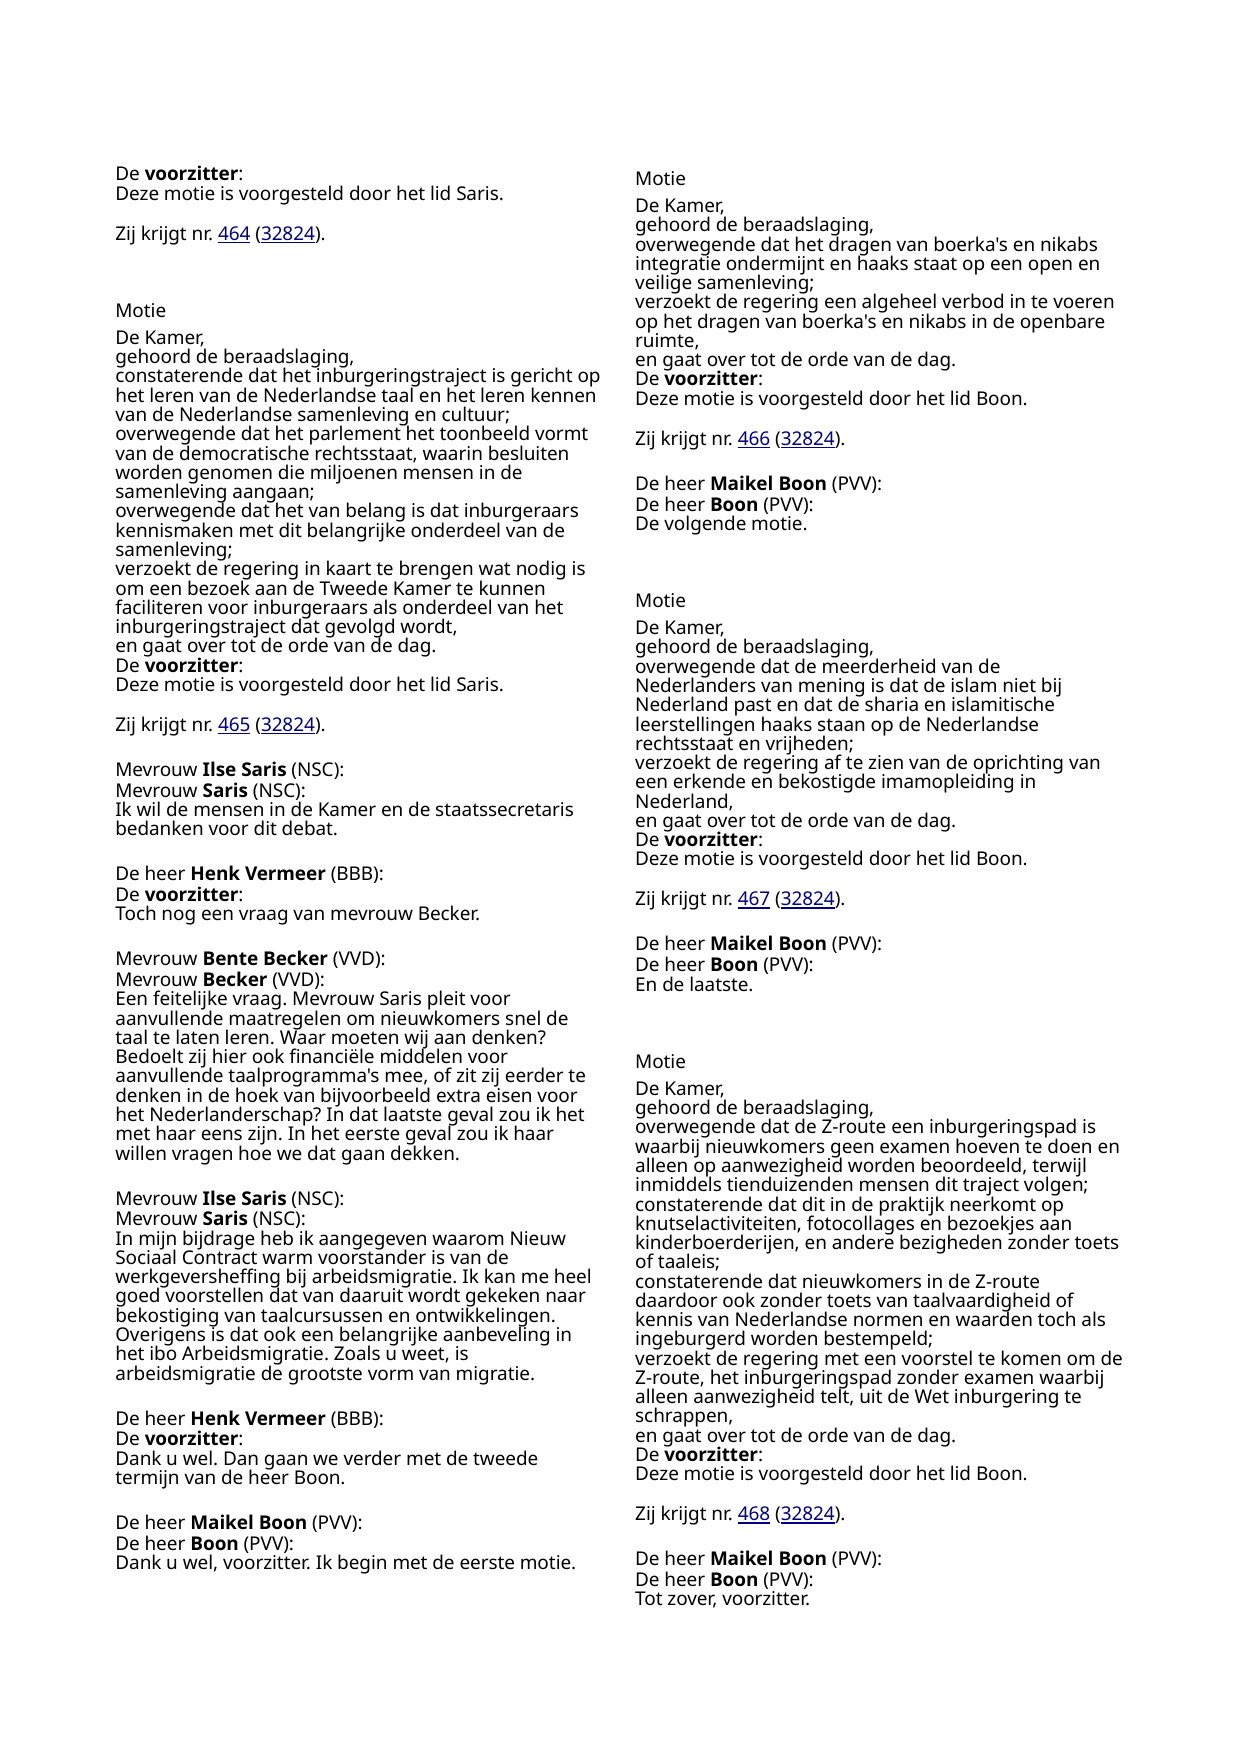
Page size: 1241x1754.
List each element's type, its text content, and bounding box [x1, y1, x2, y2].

text en gaat over tot de orde van de dag. [115, 637, 605, 657]
text gehoord de beraadslaging, [635, 1099, 1125, 1118]
text Deze motie is voorgesteld door het lid Saris. [115, 676, 605, 695]
text Dank u wel, voorzitter. Ik begin met de eerste motie. [115, 1554, 605, 1573]
text en gaat over tot de orde van de dag. [635, 812, 1125, 831]
text De heer Boon (PVV): [635, 1571, 1125, 1590]
text In mijn bijdrage heb ik aangegeven waarom Nieuw Sociaal Contract warm voorstander is van de werkgeversheffing bij arbeidsmigratie. Ik kan me heel goed voorstellen dat van daaruit wordt gekeken naar bekostiging van taalcursussen en ontwikkelingen. Overigens is dat ook een belangrijke aanbeveling in het ibo Arbeidsmigratie. Zoals u weet, is arbeidsmigratie de grootste vorm van migratie. [115, 1230, 605, 1384]
text Mevrouw Becker (VVD): [115, 971, 605, 990]
text De voorzitter: [635, 831, 1125, 850]
text De voorzitter: [115, 165, 605, 184]
text Zij krijgt nr. 466 (32824). [635, 430, 1125, 449]
text Ik wil de mensen in de Kamer en de staatssecretaris bedanken voor dit debat. [115, 801, 605, 839]
text verzoekt de regering een algeheel verbod in te voeren op het dragen van boerka's en nikabs in de openbare ruimte, [635, 293, 1125, 351]
text Zij krijgt nr. 468 (32824). [635, 1505, 1125, 1524]
text Dank u wel. Dan gaan we verder met de tweede termijn van de heer Boon. [115, 1450, 605, 1488]
text en gaat over tot de orde van de dag. [635, 1427, 1125, 1446]
text overwegende dat het dragen van boerka's en nikabs integratie ondermijnt en haaks staat op een open en veilige samenleving; [635, 236, 1125, 293]
text De Kamer, [635, 1080, 1125, 1099]
text gehoord de beraadslaging, [635, 216, 1125, 236]
text constaterende dat het inburgeringstraject is gericht op het leren van de Nederlandse taal en het leren kennen van de Nederlandse samenleving en cultuur; [115, 367, 605, 425]
text De Kamer, [635, 197, 1125, 216]
text De heer Maikel Boon (PVV): [115, 1509, 605, 1535]
text De heer Maikel Boon (PVV): [635, 470, 1125, 496]
text overwegende dat de Z-route een inburgeringspad is waarbij nieuwkomers geen examen hoeven te doen en alleen op aanwezigheid worden beoordeeld, terwijl inmiddels tienduizenden mensen dit traject volgen; [635, 1118, 1125, 1196]
text De voorzitter: [635, 1446, 1125, 1465]
text gehoord de beraadslaging, [635, 638, 1125, 658]
text Deze motie is voorgesteld door het lid Boon. [635, 1465, 1125, 1484]
text De heer Henk Vermeer (BBB): [115, 860, 605, 886]
text De voorzitter: [635, 370, 1125, 390]
text De voorzitter: [115, 657, 605, 676]
text Motie [115, 297, 605, 323]
text overwegende dat het van belang is dat inburgeraars kennismaken met dit belangrijke onderdeel van de samenleving; [115, 502, 605, 560]
text Motie [635, 165, 1125, 191]
text verzoekt de regering af te zien van de oprichting van een erkende en bekostigde imamopleiding in Nederland, [635, 754, 1125, 812]
text constaterende dat dit in de praktijk neerkomt op knutselactiviteiten, fotocollages en bezoekjes aan kinderboerderijen, en andere bezigheden zonder toets of taaleis; [635, 1196, 1125, 1273]
text Zij krijgt nr. 464 (32824). [115, 224, 605, 244]
text De heer Maikel Boon (PVV): [635, 931, 1125, 956]
text De voorzitter: [115, 1430, 605, 1450]
text Deze motie is voorgesteld door het lid Boon. [635, 390, 1125, 409]
text De voorzitter: [115, 886, 605, 905]
text verzoekt de regering in kaart te brengen wat nodig is om een bezoek aan de Tweede Kamer te kunnen faciliteren voor inburgeraars als onderdeel van het inburgeringstraject dat gevolgd wordt, [115, 560, 605, 637]
text De Kamer, [635, 619, 1125, 638]
text Deze motie is voorgesteld door het lid Boon. [635, 850, 1125, 870]
text Motie [635, 587, 1125, 613]
text De heer Maikel Boon (PVV): [635, 1545, 1125, 1571]
text De heer Boon (PVV): [635, 496, 1125, 515]
text Mevrouw Ilse Saris (NSC): [115, 756, 605, 782]
text De volgende motie. [635, 515, 1125, 534]
text De Kamer, [115, 329, 605, 348]
text overwegende dat het parlement het toonbeeld vormt van de democratische rechtsstaat, waarin besluiten worden genomen die miljoenen mensen in de samenleving aangaan; [115, 425, 605, 502]
text Een feitelijke vraag. Mevrouw Saris pleit voor aanvullende maatregelen om nieuwkomers snel de taal te laten leren. Waar moeten wij aan denken? Bedoelt zij hier ook financiële middelen voor aanvullende taalprogramma's mee, of zit zij eerder te denken in de hoek van bijvoorbeeld extra eisen voor het Nederlanderschap? In dat laatste geval zou ik het met haar eens zijn. In het eerste geval zou ik haar willen vragen hoe we dat gaan dekken. [115, 990, 605, 1164]
text overwegende dat de meerderheid van de Nederlanders van mening is dat de islam niet bij Nederland past en dat de sharia en islamitische leerstellingen haaks staan op de Nederlandse rechtsstaat en vrijheden; [635, 658, 1125, 754]
text De heer Boon (PVV): [635, 956, 1125, 976]
text verzoekt de regering met een voorstel te komen om de Z-route, het inburgeringspad zonder examen waarbij alleen aanwezigheid telt, uit de Wet inburgering te schrappen, [635, 1350, 1125, 1427]
text constaterende dat nieuwkomers in de Z-route daardoor ook zonder toets van taalvaardigheid of kennis van Nederlandse normen en waarden toch als ingeburgerd worden bestempeld; [635, 1273, 1125, 1350]
text Deze motie is voorgesteld door het lid Saris. [115, 184, 605, 204]
text En de laatste. [635, 976, 1125, 995]
text Zij krijgt nr. 465 (32824). [115, 716, 605, 735]
text Tot zover, voorzitter. [635, 1590, 1125, 1610]
text Toch nog een vraag van mevrouw Becker. [115, 905, 605, 924]
text De heer Henk Vermeer (BBB): [115, 1405, 605, 1430]
text en gaat over tot de orde van de dag. [635, 351, 1125, 370]
text De heer Boon (PVV): [115, 1535, 605, 1554]
text Mevrouw Bente Becker (VVD): [115, 945, 605, 971]
text gehoord de beraadslaging, [115, 348, 605, 367]
text Motie [635, 1048, 1125, 1074]
text Mevrouw Saris (NSC): [115, 782, 605, 801]
text Zij krijgt nr. 467 (32824). [635, 890, 1125, 910]
text Mevrouw Saris (NSC): [115, 1210, 605, 1230]
text Mevrouw Ilse Saris (NSC): [115, 1185, 605, 1210]
